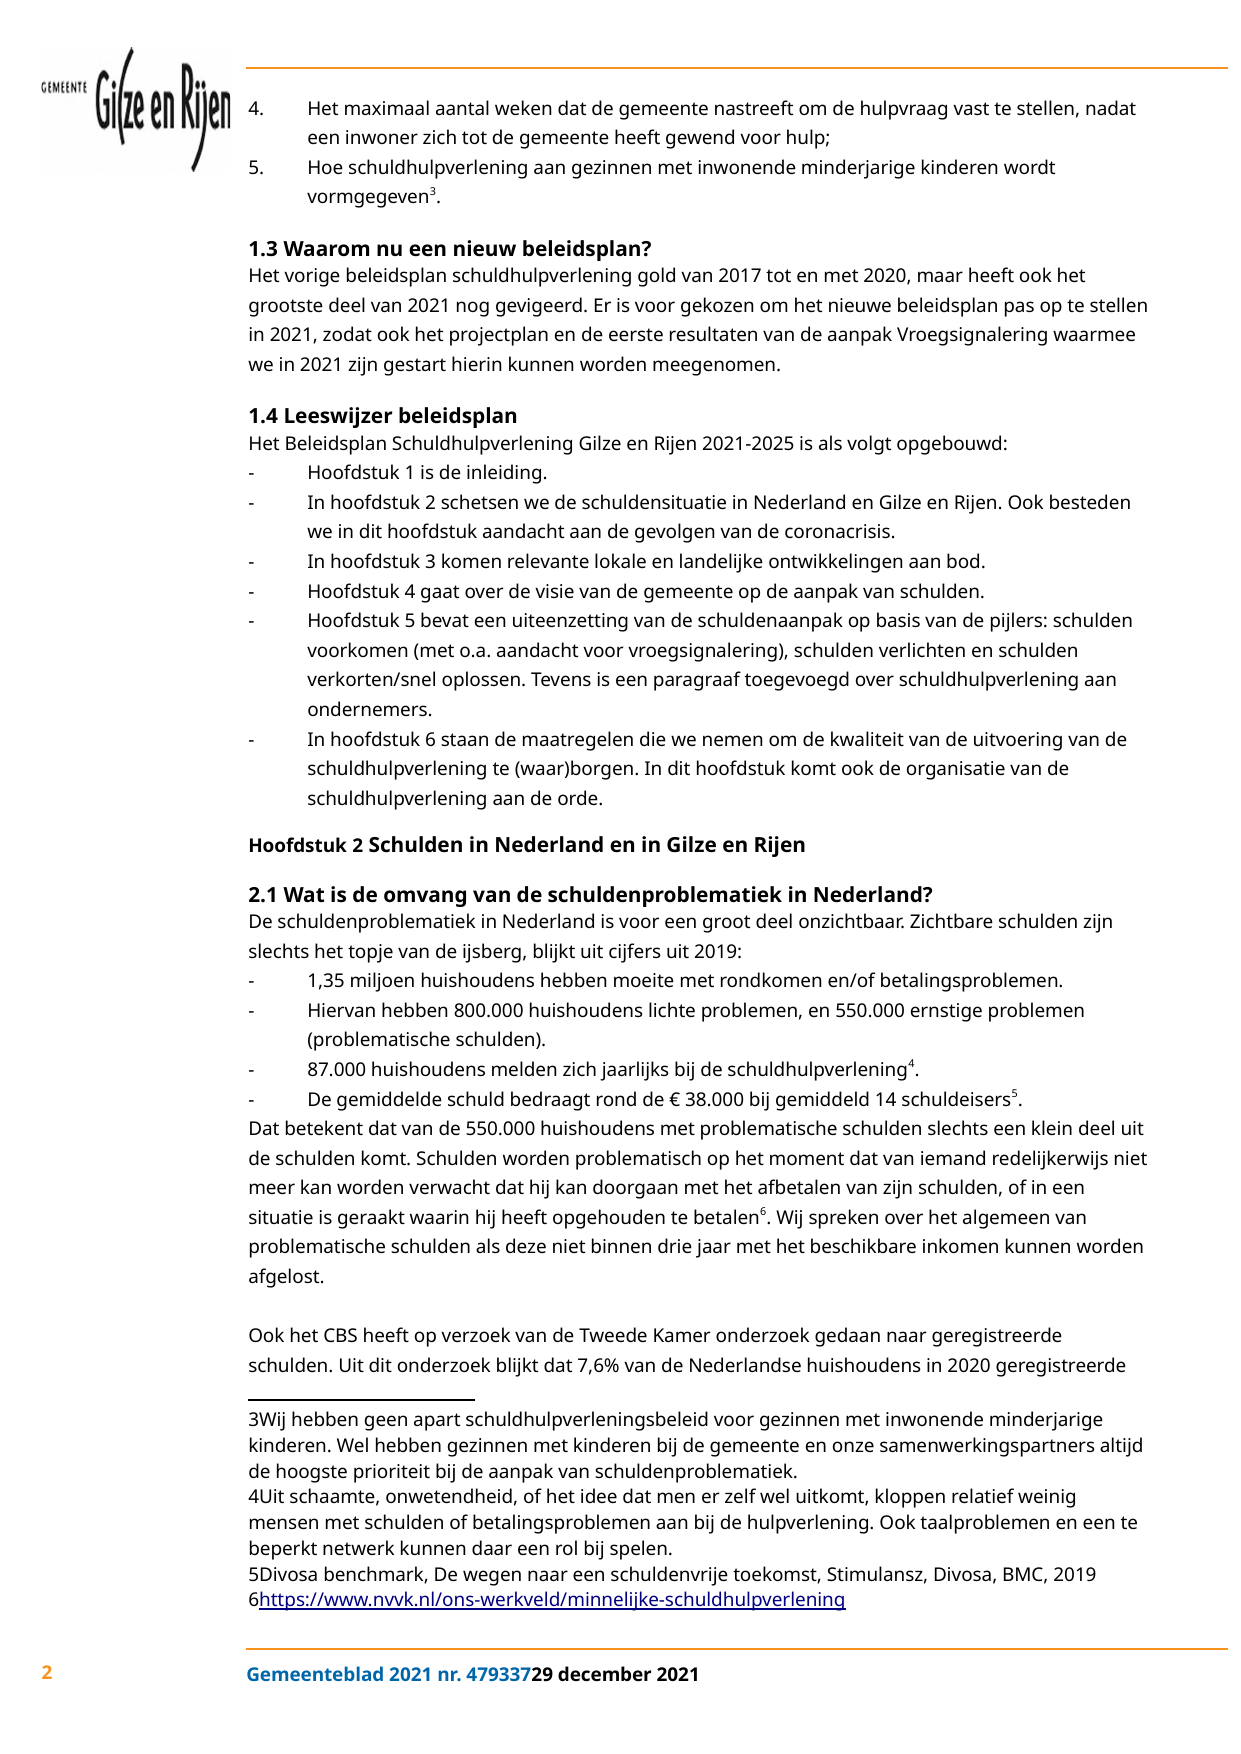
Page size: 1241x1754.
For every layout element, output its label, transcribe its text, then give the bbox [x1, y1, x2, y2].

list 87.000 huishoudens melden zich jaarlijks bij de schuldhulpverlening. [248, 1056, 1152, 1082]
list Hoe schuldhulpverlening aan gezinnen met inwonende minderjarige kinderen wordt vormgegeven. [248, 154, 1152, 209]
list Hoofdstuk 5 bevat een uiteenzetting van de schuldenaanpak op basis van de pijlers: schulden voorkomen (met o.a. aandacht voor vroegsignalering), schulden verlichten en schulden verkorten/snel oplossen. Tevens is een paragraaf toegevoegd over schuldhulpverlening aan ondernemers. [248, 607, 1152, 722]
list In hoofdstuk 6 staan de maatregelen die we nemen om de kwaliteit van de uitvoering van de schuldhulpverlening te (waar)borgen. In dit hoofdstuk komt ook de organisatie van de schuldhulpverlening aan de orde. [248, 726, 1152, 811]
list Wij hebben geen apart schuldhulpverleningsbeleid voor gezinnen met inwonende minderjarige kinderen. Wel hebben gezinnen met kinderen bij de gemeente en onze samenwerkingspartners altijd de hoogste prioriteit bij de aanpak van schuldenproblematiek. [248, 1406, 1152, 1483]
list Divosa benchmark, De wegen naar een schuldenvrije toekomst, Stimulansz, Divosa, BMC, 2019 [248, 1561, 1152, 1586]
text Ook het CBS heeft op verzoek van de Tweede Kamer onderzoek gedaan naar geregistreerde schulden. Uit dit onderzoek blijkt dat 7,6% van de Nederlandse huishoudens in 2020 geregistreerde [248, 1322, 1152, 1378]
text https://www.nvvk.nl/ons-werkveld/minnelijke-schuldhulpverlening [248, 1586, 1152, 1612]
list Uit schaamte, onwetendheid, of het idee dat men er zelf wel uitkomt, kloppen relatief weinig mensen met schulden of betalingsproblemen aan bij de hulpverlening. Ook taalproblemen en een te beperkt netwerk kunnen daar een rol bij spelen. [248, 1483, 1152, 1561]
text 2.1 Wat is de omvang van de schuldenproblematiek in Nederland? [248, 880, 1152, 908]
list Hoofdstuk 1 is de inleiding. [248, 459, 1152, 485]
text Het Beleidsplan Schuldhulpverlening Gilze en Rijen 2021-2025 is als volgt opgebouwd: [248, 430, 1152, 456]
list Het maximaal aantal weken dat de gemeente nastreeft om de hulpvraag vast te stellen, nadat een inwoner zich tot de gemeente heeft gewend voor hulp; [248, 95, 1152, 150]
text Het vorige beleidsplan schuldhulpverlening gold van 2017 tot en met 2020, maar heeft ook het grootste deel van 2021 nog gevigeerd. Er is voor gekozen om het nieuwe beleidsplan pas op te stellen in 2021, zodat ook het projectplan en de eerste resultaten van de aanpak Vroegsignalering waarmee we in 2021 zijn gestart hierin kunnen worden meegenomen. [248, 262, 1152, 377]
list De gemiddelde schuld bedraagt rond de € 38.000 bij gemiddeld 14 schuldeisers. [248, 1086, 1152, 1112]
text 1.4 Leeswijzer beleidsplan [248, 402, 1152, 430]
list In hoofdstuk 3 komen relevante lokale en landelijke ontwikkelingen aan bod. [248, 548, 1152, 574]
list Hiervan hebben 800.000 huishoudens lichte problemen, en 550.000 ernstige problemen (problematische schulden). [248, 997, 1152, 1052]
list In hoofdstuk 2 schetsen we de schuldensituatie in Nederland en Gilze en Rijen. Ook besteden we in dit hoofdstuk aandacht aan de gevolgen van de coronacrisis. [248, 489, 1152, 544]
text Dat betekent dat van de 550.000 huishoudens met problematische schulden slechts een klein deel uit de schulden komt. Schulden worden problematisch op het moment dat van iemand redelijkerwijs niet meer kan worden verwacht dat hij kan doorgaan met het afbetalen van zijn schulden, of in een situatie is geraakt waarin hij heeft opgehouden te betalen. Wij spreken over het algemeen van problematische schulden als deze niet binnen drie jaar met het beschikbare inkomen kunnen worden afgelost. [248, 1115, 1152, 1289]
picture [41, 47, 231, 172]
text Hoofdstuk 2 Schulden in Nederland en in Gilze en Rijen [248, 831, 1152, 859]
text De schuldenproblematiek in Nederland is voor een groot deel onzichtbaar. Zichtbare schulden zijn slechts het topje van de ijsberg, blijkt uit cijfers uit 2019: [248, 908, 1152, 964]
list Hoofdstuk 4 gaat over de visie van de gemeente op de aanpak van schulden. [248, 578, 1152, 604]
list 1,35 miljoen huishoudens hebben moeite met rondkomen en/of betalingsproblemen. [248, 967, 1152, 993]
text 1.3 Waarom nu een nieuw beleidsplan? [248, 234, 1152, 262]
